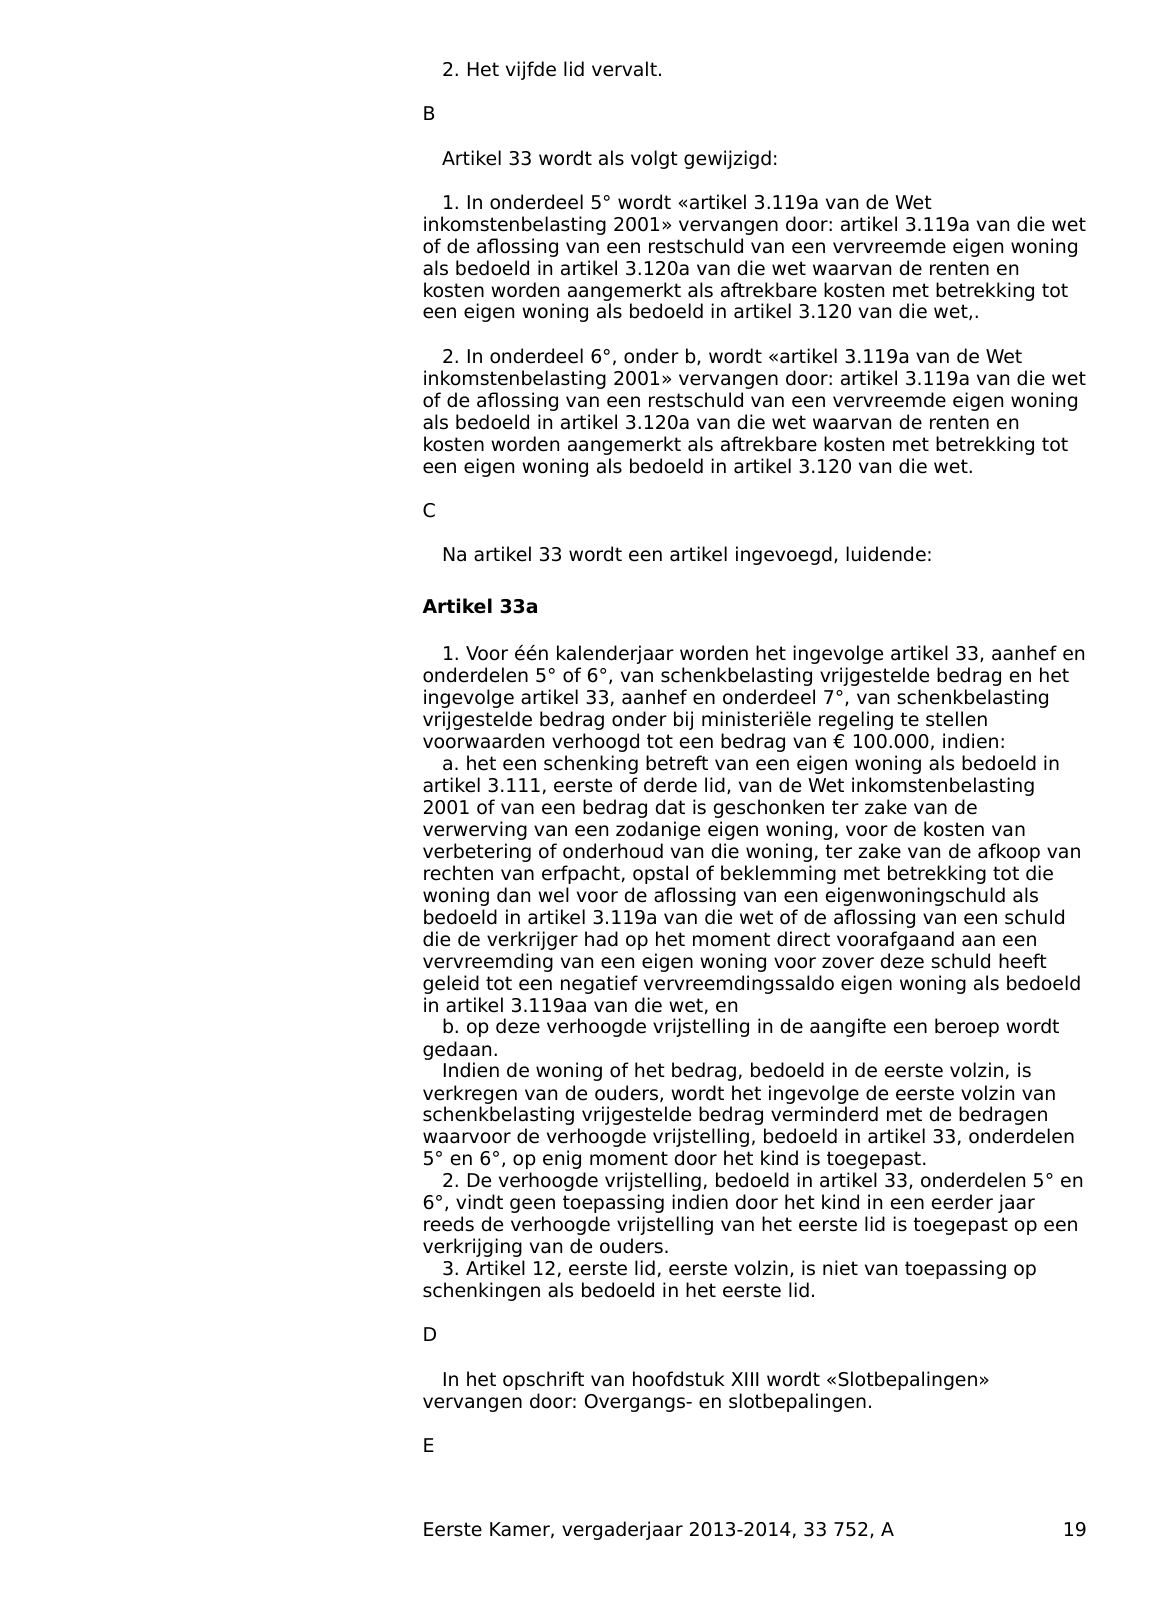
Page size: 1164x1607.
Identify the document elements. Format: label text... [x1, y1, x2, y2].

text In het opschrift van hoofdstuk XIII wordt «Slotbepalingen» vervangen door: Overgangs- en slotbepalingen. [422, 1368, 1087, 1412]
text 2. Het vijfde lid vervalt. [422, 59, 1087, 81]
text D [422, 1324, 1087, 1346]
text Na artikel 33 wordt een artikel ingevoegd, luidende: [422, 544, 1087, 566]
text 3. Artikel 12, eerste lid, eerste volzin, is niet van toepassing op schenkingen als bedoeld in het eerste lid. [422, 1258, 1087, 1302]
text B [422, 103, 1087, 125]
text Artikel 33 wordt als volgt gewijzigd: [422, 147, 1087, 169]
text 2. De verhoogde vrijstelling, bedoeld in artikel 33, onderdelen 5° en 6°, vindt geen toepassing indien door het kind in een eerder jaar reeds de verhoogde vrijstelling van het eerste lid is toegepast op een verkrijging van de ouders. [422, 1170, 1087, 1258]
text 1. In onderdeel 5° wordt «artikel 3.119a van de Wet inkomstenbelasting 2001» vervangen door: artikel 3.119a van die wet of de aflossing van een restschuld van een vervreemde eigen woning als bedoeld in artikel 3.120a van die wet waarvan de renten en kosten worden aangemerkt als aftrekbare kosten met betrekking tot een eigen woning als bedoeld in artikel 3.120 van die wet,. [422, 192, 1087, 323]
text a. het een schenking betreft van een eigen woning als bedoeld in artikel 3.111, eerste of derde lid, van de Wet inkomstenbelasting 2001 of van een bedrag dat is geschonken ter zake van de verwerving van een zodanige eigen woning, voor de kosten van verbetering of onderhoud van die woning, ter zake van de afkoop van rechten van erfpacht, opstal of beklemming met betrekking tot die woning dan wel voor de aflossing van een eigenwoningschuld als bedoeld in artikel 3.119a van die wet of de aflossing van een schuld die de verkrijger had op het moment direct voorafgaand aan een vervreemding van een eigen woning voor zover deze schuld heeft geleid tot een negatief vervreemdingssaldo eigen woning als bedoeld in artikel 3.119aa van die wet, en [422, 753, 1087, 1016]
text Indien de woning of het bedrag, bedoeld in de eerste volzin, is verkregen van de ouders, wordt het ingevolge de eerste volzin van schenkbelasting vrijgestelde bedrag verminderd met de bedragen waarvoor de verhoogde vrijstelling, bedoeld in artikel 33, onderdelen 5° en 6°, op enig moment door het kind is toegepast. [422, 1060, 1087, 1170]
text C [422, 500, 1087, 522]
text 2. In onderdeel 6°, onder b, wordt «artikel 3.119a van de Wet inkomstenbelasting 2001» vervangen door: artikel 3.119a van die wet of de aflossing van een restschuld van een vervreemde eigen woning als bedoeld in artikel 3.120a van die wet waarvan de renten en kosten worden aangemerkt als aftrekbare kosten met betrekking tot een eigen woning als bedoeld in artikel 3.120 van die wet. [422, 346, 1087, 477]
text 1. Voor één kalenderjaar worden het ingevolge artikel 33, aanhef en onderdelen 5° of 6°, van schenkbelasting vrijgestelde bedrag en het ingevolge artikel 33, aanhef en onderdeel 7°, van schenkbelasting vrijgestelde bedrag onder bij ministeriële regeling te stellen voorwaarden verhoogd tot een bedrag van € 100.000, indien: [422, 643, 1087, 753]
text b. op deze verhoogde vrijstelling in de aangifte een beroep wordt gedaan. [422, 1016, 1087, 1060]
subtitle Artikel 33a [422, 596, 1087, 618]
text E [422, 1435, 1087, 1457]
